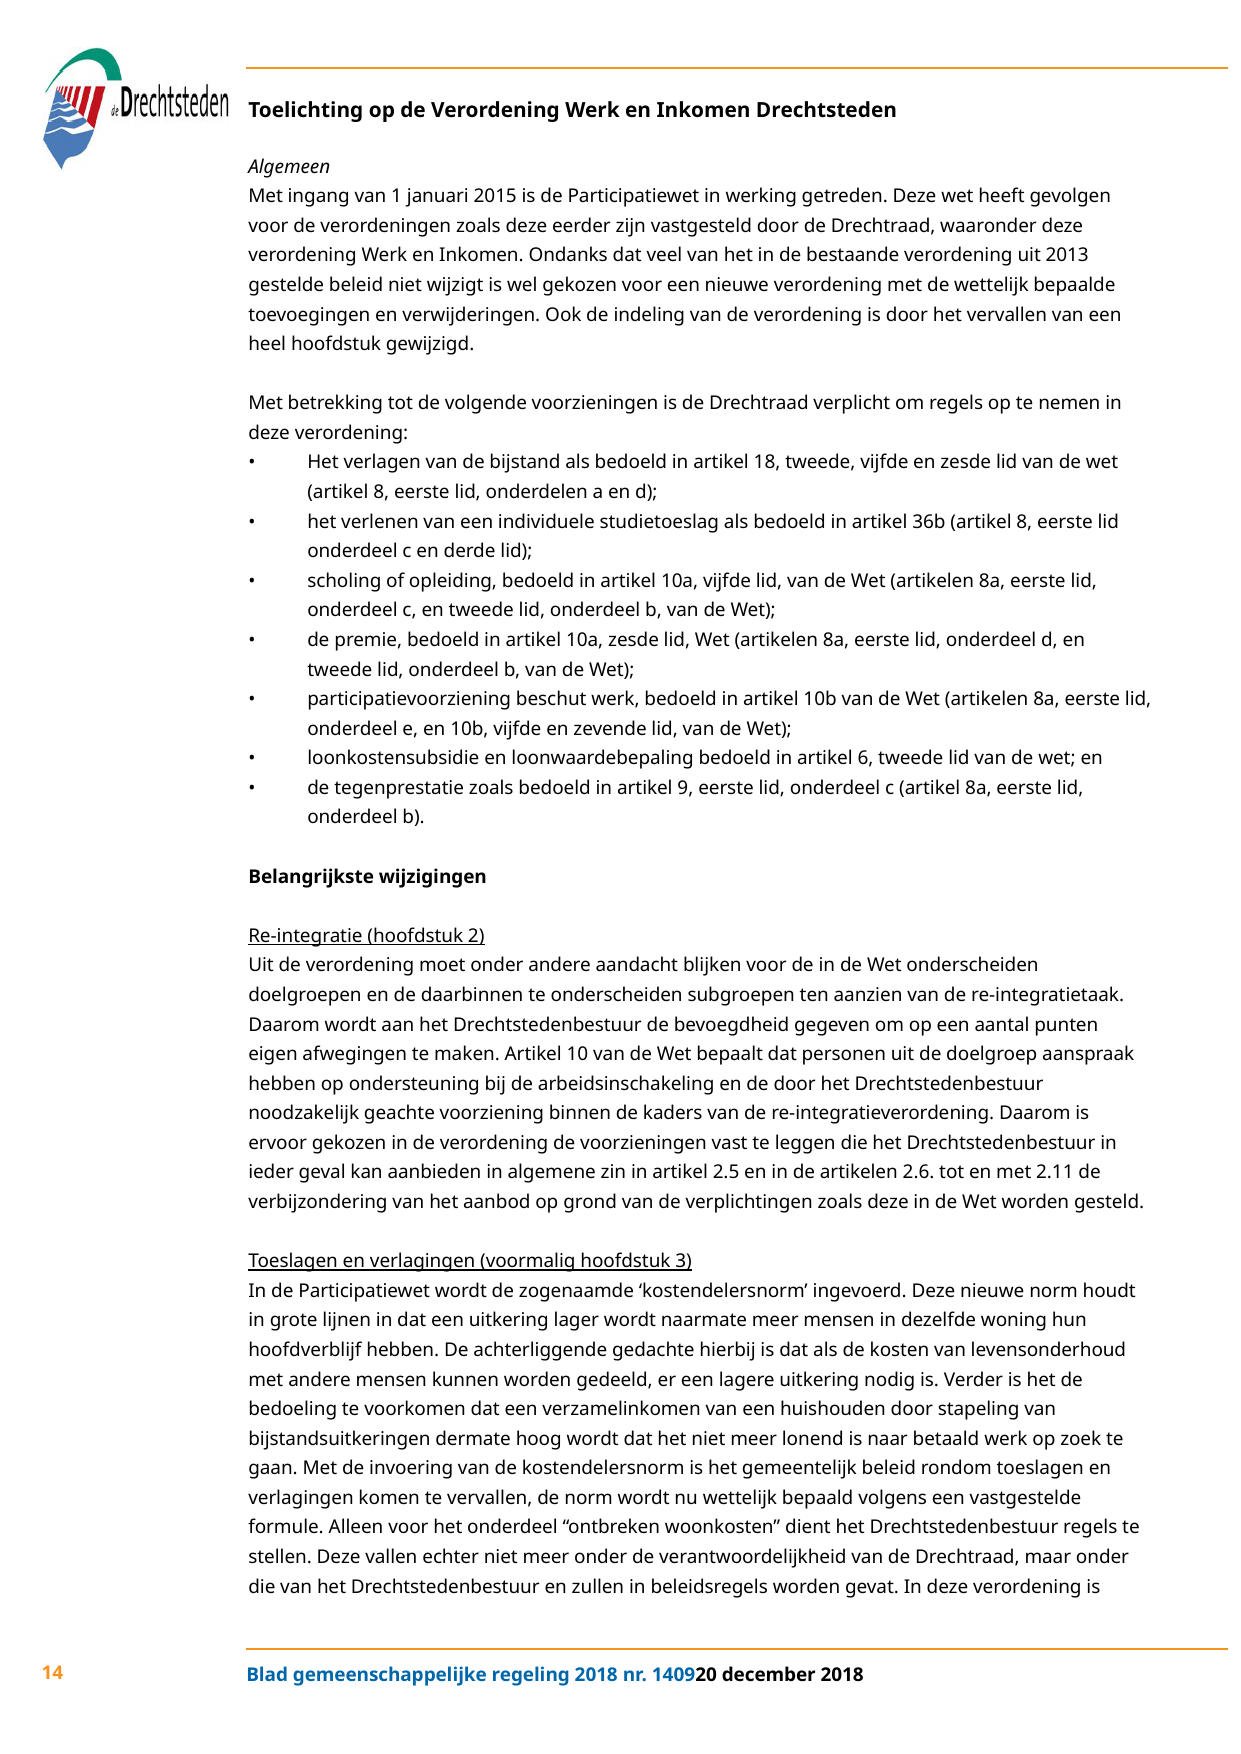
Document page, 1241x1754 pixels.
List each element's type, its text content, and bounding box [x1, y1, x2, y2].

text Met betrekking tot de volgende voorzieningen is de Drechtraad verplicht om regels op te nemen in deze verordening: [248, 389, 1152, 445]
text Met ingang van 1 januari 2015 is de Participatiewet in werking getreden. Deze wet heeft gevolgen voor de verordeningen zoals deze eerder zijn vastgesteld door de Drechtraad, waaronder deze verordening Werk en Inkomen. Ondanks dat veel van het in de bestaande verordening uit 2013 gestelde beleid niet wijzigt is wel gekozen voor een nieuwe verordening met de wettelijk bepaalde toevoegingen en verwijderingen. Ook de indeling van de verordening is door het vervallen van een heel hoofdstuk gewijzigd. [248, 182, 1152, 356]
list het verlenen van een individuele studietoeslag als bedoeld in artikel 36b (artikel 8, eerste lid onderdeel c en derde lid); [248, 508, 1152, 563]
text Re-integratie (hoofdstuk 2) [248, 922, 1152, 948]
text Uit de verordening moet onder andere aandacht blijken voor de in de Wet onderscheiden doelgroepen en de daarbinnen te onderscheiden subgroepen ten aanzien van de re-integratietaak. Daarom wordt aan het Drechtstedenbestuur de bevoegdheid gegeven om op een aantal punten eigen afwegingen te maken. Artikel 10 van de Wet bepaalt dat personen uit de doelgroep aanspraak hebben op ondersteuning bij de arbeidsinschakeling en de door het Drechtstedenbestuur noodzakelijk geachte voorziening binnen de kaders van de re-integratieverordening. Daarom is ervoor gekozen in de verordening de voorzieningen vast te leggen die het Drechtstedenbestuur in ieder geval kan aanbieden in algemene zin in artikel 2.5 en in de artikelen 2.6. tot en met 2.11 de verbijzondering van het aanbod op grond van de verplichtingen zoals deze in de Wet worden gesteld. [248, 952, 1152, 1214]
text Toelichting op de Verordening Werk en Inkomen Drechtsteden [248, 95, 1152, 123]
list participatievoorziening beschut werk, bedoeld in artikel 10b van de Wet (artikelen 8a, eerste lid, onderdeel e, en 10b, vijfde en zevende lid, van de Wet); [248, 685, 1152, 741]
text Belangrijkste wijzigingen [248, 863, 1152, 889]
text In de Participatiewet wordt de zogenaamde ‘kostendelersnorm’ ingevoerd. Deze nieuwe norm houdt in grote lijnen in dat een uitkering lager wordt naarmate meer mensen in dezelfde woning hun hoofdverblijf hebben. De achterliggende gedachte hierbij is dat als de kosten van levensonderhoud met andere mensen kunnen worden gedeeld, er een lagere uitkering nodig is. Verder is het de bedoeling te voorkomen dat een verzamelinkomen van een huishouden door stapeling van bijstandsuitkeringen dermate hoog wordt dat het niet meer lonend is naar betaald werk op zoek te gaan. Met de invoering van de kostendelersnorm is het gemeentelijk beleid rondom toeslagen en verlagingen komen te vervallen, de norm wordt nu wettelijk bepaald volgens een vastgestelde formule. Alleen voor het onderdeel “ontbreken woonkosten” dient het Drechtstedenbestuur regels te stellen. Deze vallen echter niet meer onder de verantwoordelijkheid van de Drechtraad, maar onder die van het Drechtstedenbestuur en zullen in beleidsregels worden gevat. In deze verordening is [248, 1277, 1152, 1599]
list scholing of opleiding, bedoeld in artikel 10a, vijfde lid, van de Wet (artikelen 8a, eerste lid, onderdeel c, en tweede lid, onderdeel b, van de Wet); [248, 567, 1152, 622]
text Algemeen [248, 153, 1152, 179]
picture [41, 47, 231, 172]
list de premie, bedoeld in artikel 10a, zesde lid, Wet (artikelen 8a, eerste lid, onderdeel d, en tweede lid, onderdeel b, van de Wet); [248, 626, 1152, 682]
text Toeslagen en verlagingen (voormalig hoofdstuk 3) [248, 1247, 1152, 1273]
list loonkostensubsidie en loonwaardebepaling bedoeld in artikel 6, tweede lid van de wet; en [248, 744, 1152, 770]
list de tegenprestatie zoals bedoeld in artikel 9, eerste lid, onderdeel c (artikel 8a, eerste lid, onderdeel b). [248, 774, 1152, 829]
list Het verlagen van de bijstand als bedoeld in artikel 18, tweede, vijfde en zesde lid van de wet (artikel 8, eerste lid, onderdelen a en d); [248, 449, 1152, 504]
